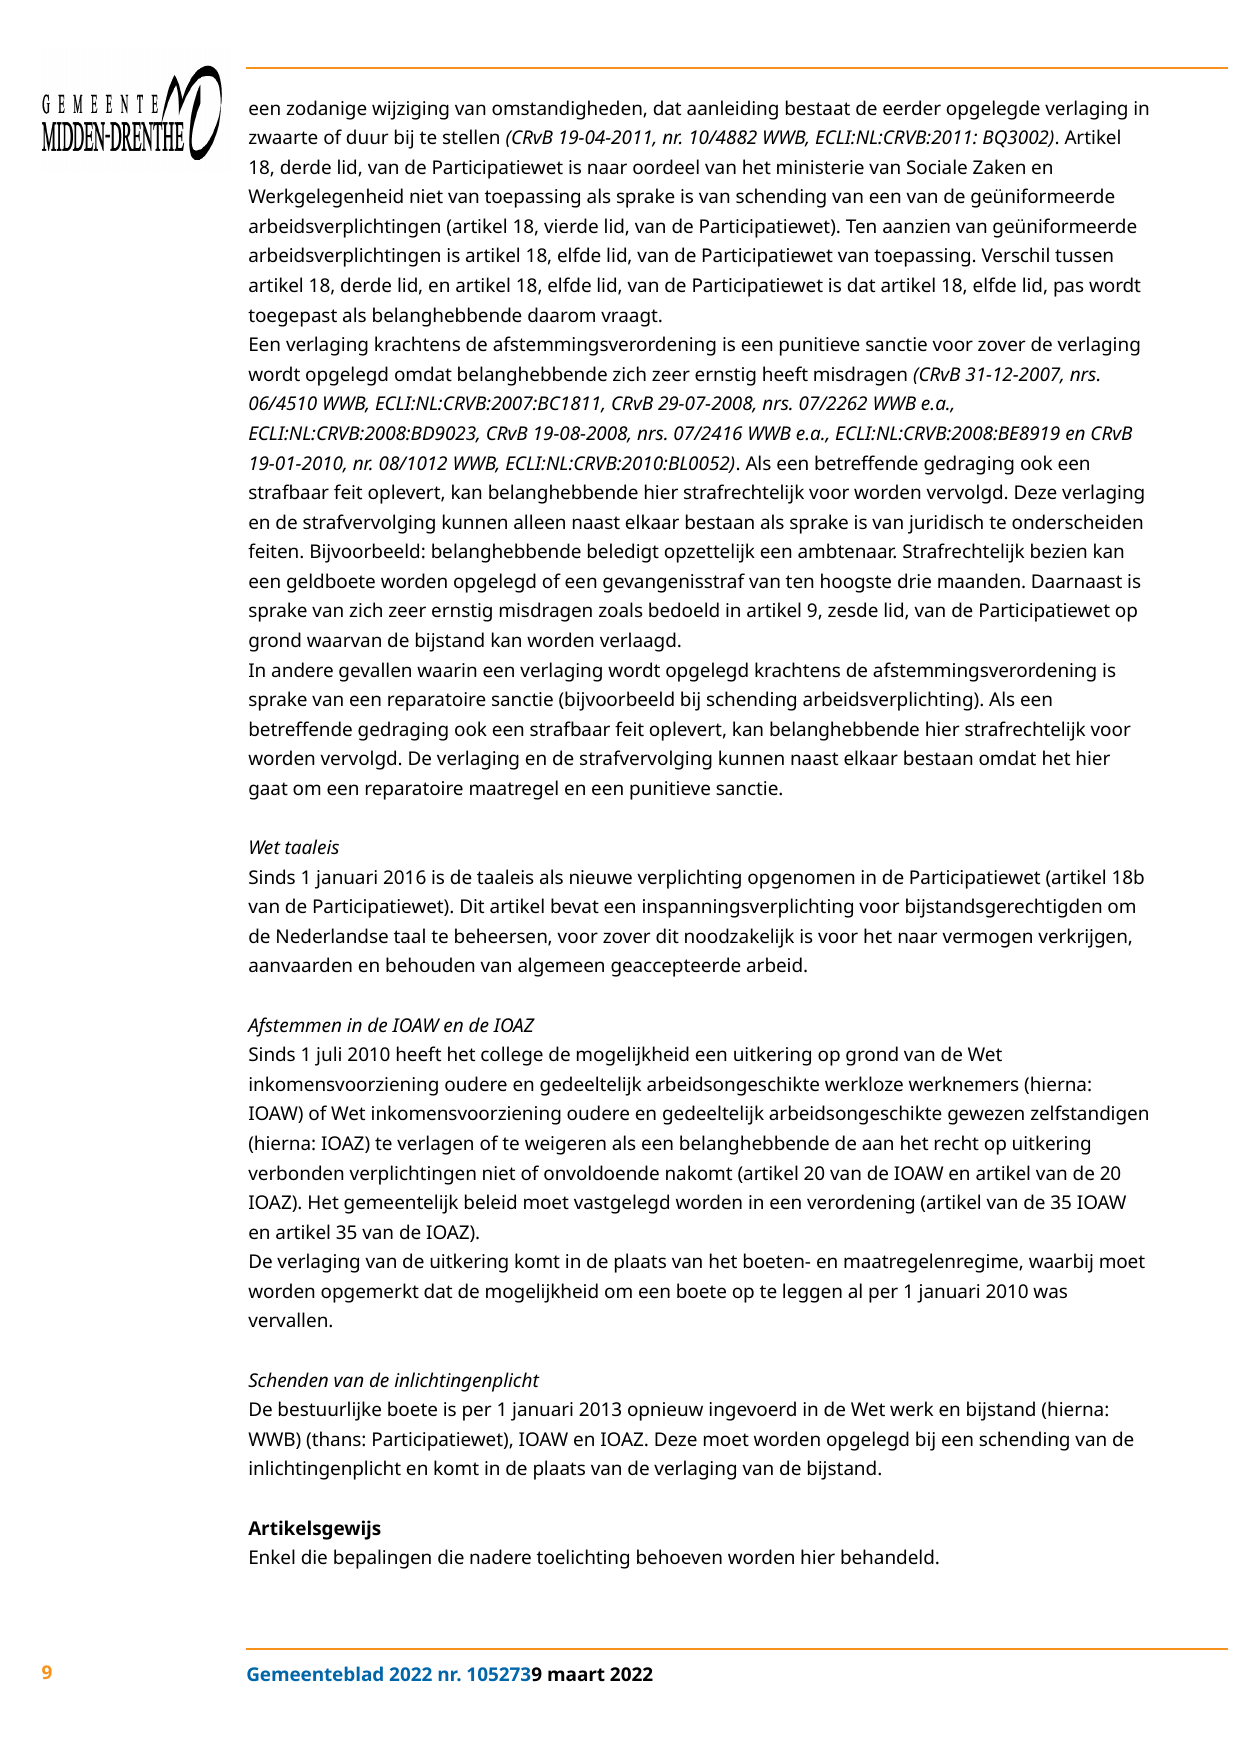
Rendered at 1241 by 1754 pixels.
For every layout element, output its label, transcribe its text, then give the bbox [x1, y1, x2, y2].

text Sinds 1 januari 2016 is de taaleis als nieuwe verplichting opgenomen in de Participatiewet (artikel 18b van de Participatiewet). Dit artikel bevat een inspanningsverplichting voor bijstandsgerechtigden om de Nederlandse taal te beheersen, voor zover dit noodzakelijk is voor het naar vermogen verkrijgen, aanvaarden en behouden van algemeen geaccepteerde arbeid. [248, 864, 1152, 978]
text In andere gevallen waarin een verlaging wordt opgelegd krachtens de afstemmingsverordening is sprake van een reparatoire sanctie (bijvoorbeeld bij schending arbeidsverplichting). Als een betreffende gedraging ook een strafbaar feit oplevert, kan belanghebbende hier strafrechtelijk voor worden vervolgd. De verlaging en de strafvervolging kunnen naast elkaar bestaan omdat het hier gaat om een reparatoire maatregel en een punitieve sanctie. [248, 657, 1152, 801]
text De verlaging van de uitkering komt in de plaats van het boeten- en maatregelenregime, waarbij moet worden opgemerkt dat de mogelijkheid om een boete op te leggen al per 1 januari 2010 was vervallen. [248, 1248, 1152, 1333]
picture [41, 47, 231, 172]
text Artikelsgewijs [248, 1515, 1152, 1541]
text Wet taaleis [248, 834, 1152, 860]
text een zodanige wijziging van omstandigheden, dat aanleiding bestaat de eerder opgelegde verlaging in zwaarte of duur bij te stellen (CRvB 19-04-2011, nr. 10/4882 WWB, ECLI:NL:CRVB:2011: BQ3002). Artikel 18, derde lid, van de Participatiewet is naar oordeel van het ministerie van Sociale Zaken en Werkgelegenheid niet van toepassing als sprake is van schending van een van de geüniformeerde arbeidsverplichtingen (artikel 18, vierde lid, van de Participatiewet). Ten aanzien van geüniformeerde arbeidsverplichtingen is artikel 18, elfde lid, van de Participatiewet van toepassing. Verschil tussen artikel 18, derde lid, en artikel 18, elfde lid, van de Participatiewet is dat artikel 18, elfde lid, pas wordt toegepast als belanghebbende daarom vraagt. [248, 95, 1152, 328]
text Enkel die bepalingen die nadere toelichting behoeven worden hier behandeld. [248, 1544, 1152, 1570]
text Sinds 1 juli 2010 heeft het college de mogelijkheid een uitkering op grond van de Wet inkomensvoorziening oudere en gedeeltelijk arbeidsongeschikte werkloze werknemers (hierna: IOAW) of Wet inkomensvoorziening oudere en gedeeltelijk arbeidsongeschikte gewezen zelfstandigen (hierna: IOAZ) te verlagen of te weigeren als een belanghebbende de aan het recht op uitkering verbonden verplichtingen niet of onvoldoende nakomt (artikel 20 van de IOAW en artikel van de 20 IOAZ). Het gemeentelijk beleid moet vastgelegd worden in een verordening (artikel van de 35 IOAW en artikel 35 van de IOAZ). [248, 1041, 1152, 1245]
text Een verlaging krachtens de afstemmingsverordening is een punitieve sanctie voor zover de verlaging wordt opgelegd omdat belanghebbende zich zeer ernstig heeft misdragen (CRvB 31-12-2007, nrs. 06/4510 WWB, ECLI:NL:CRVB:2007:BC1811, CRvB 29-07-2008, nrs. 07/2262 WWB e.a., ECLI:NL:CRVB:2008:BD9023, CRvB 19-08-2008, nrs. 07/2416 WWB e.a., ECLI:NL:CRVB:2008:BE8919 en CRvB 19-01-2010, nr. 08/1012 WWB, ECLI:NL:CRVB:2010:BL0052). Als een betreffende gedraging ook een strafbaar feit oplevert, kan belanghebbende hier strafrechtelijk voor worden vervolgd. Deze verlaging en de strafvervolging kunnen alleen naast elkaar bestaan als sprake is van juridisch te onderscheiden feiten. Bijvoorbeeld: belanghebbende beledigt opzettelijk een ambtenaar. Strafrechtelijk bezien kan een geldboete worden opgelegd of een gevangenisstraf van ten hoogste drie maanden. Daarnaast is sprake van zich zeer ernstig misdragen zoals bedoeld in artikel 9, zesde lid, van de Participatiewet op grond waarvan de bijstand kan worden verlaagd. [248, 331, 1152, 653]
text Schenden van de inlichtingenplicht [248, 1367, 1152, 1393]
text De bestuurlijke boete is per 1 januari 2013 opnieuw ingevoerd in de Wet werk en bijstand (hierna: WWB) (thans: Participatiewet), IOAW en IOAZ. Deze moet worden opgelegd bij een schending van de inlichtingenplicht en komt in de plaats van de verlaging van de bijstand. [248, 1396, 1152, 1481]
text Afstemmen in de IOAW en de IOAZ [248, 1012, 1152, 1038]
